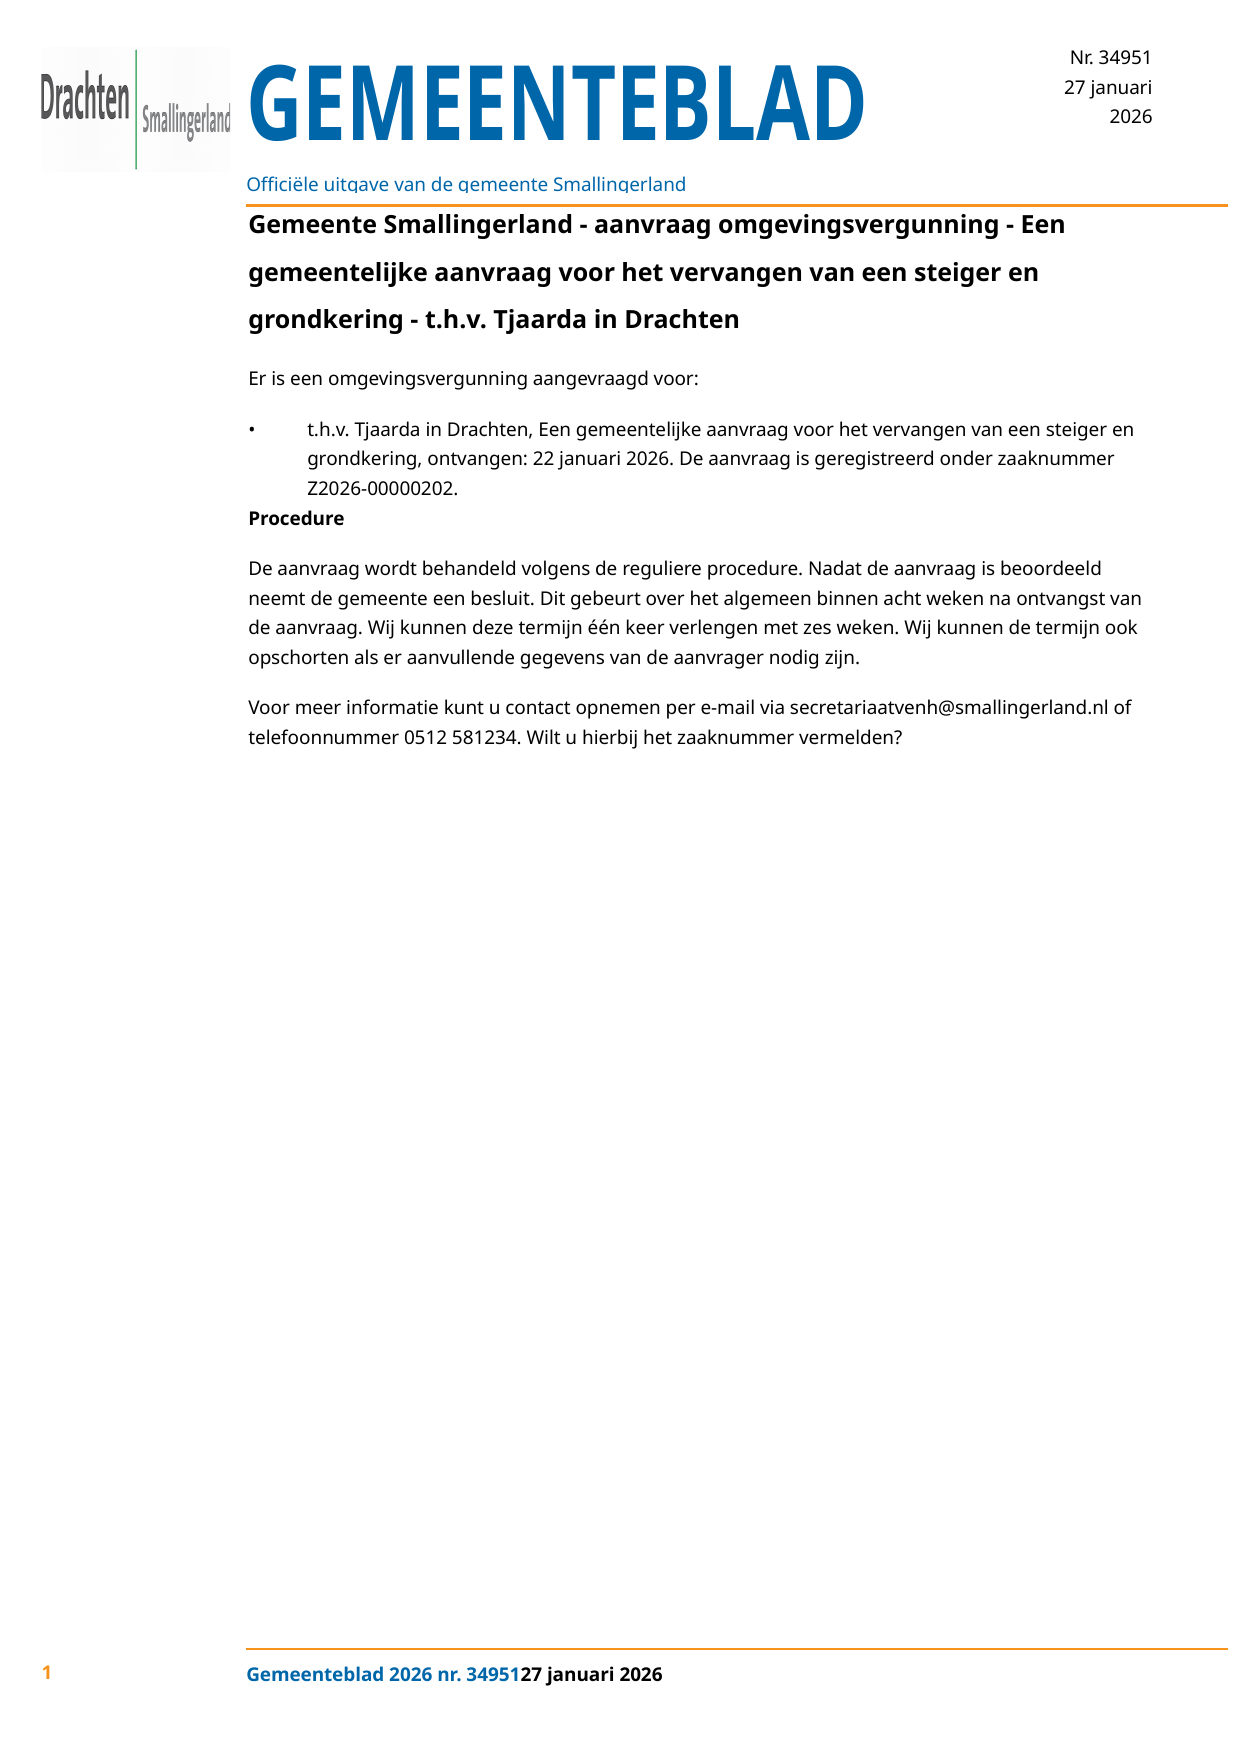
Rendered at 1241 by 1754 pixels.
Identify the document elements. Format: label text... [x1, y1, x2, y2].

text Gemeente Smallingerland - aanvraag omgevingsvergunning - Een gemeentelijke aanvraag voor het vervangen van een steiger en grondkering - t.h.v. Tjaarda in Drachten [248, 207, 1152, 336]
text Procedure [248, 505, 1152, 530]
text Er is een omgevingsvergunning aangevraagd voor: [248, 366, 1152, 391]
picture [41, 47, 231, 172]
text De aanvraag wordt behandeld volgens de reguliere procedure. Nadat de aanvraag is beoordeeld neemt de gemeente een besluit. Dit gebeurt over het algemeen binnen acht weken na ontvangst van de aanvraag. Wij kunnen deze termijn één keer verlengen met zes weken. Wij kunnen de termijn ook opschorten als er aanvullende gegevens van de aanvrager nodig zijn. [248, 555, 1152, 669]
list t.h.v. Tjaarda in Drachten, Een gemeentelijke aanvraag voor het vervangen van een steiger en grondkering, ontvangen: 22 januari 2026. De aanvraag is geregistreerd onder zaaknummer Z2026-00000202. [248, 416, 1152, 501]
text Voor meer informatie kunt u contact opnemen per e-mail via secretariaatvenh@smallingerland.nl of telefoonnummer 0512 581234. Wilt u hierbij het zaaknummer vermelden? [248, 694, 1152, 749]
